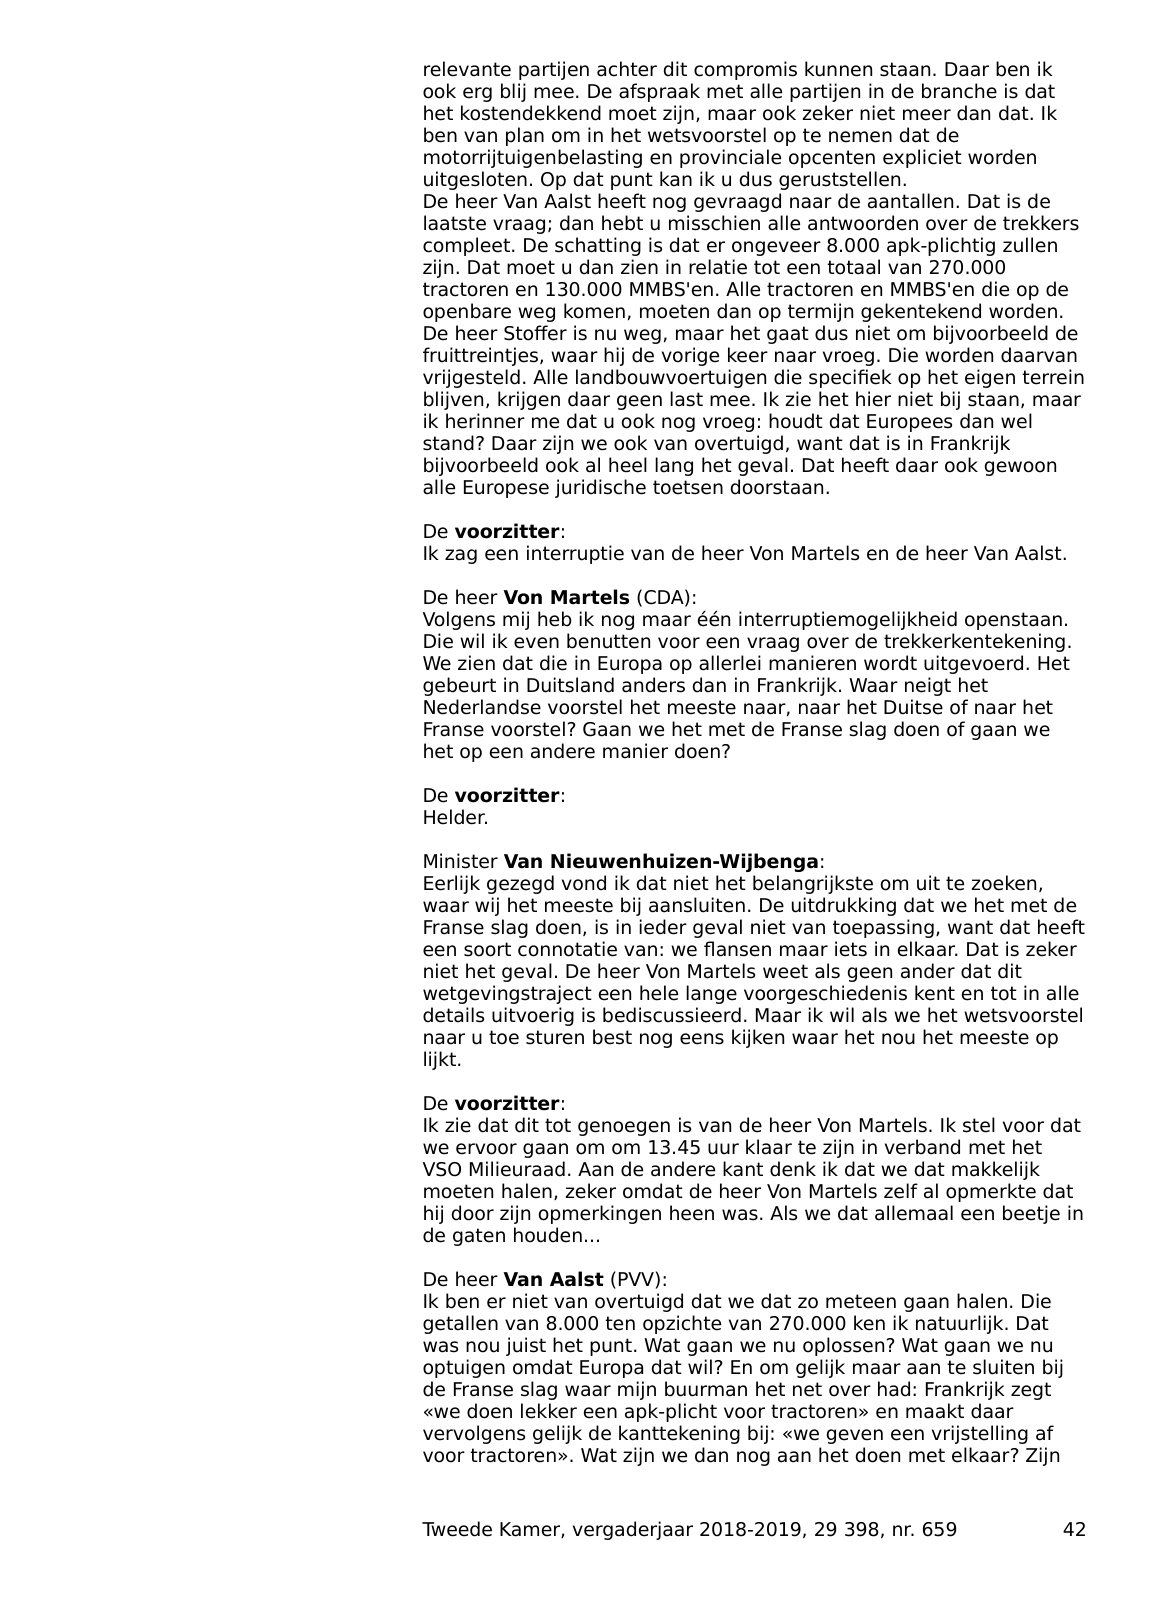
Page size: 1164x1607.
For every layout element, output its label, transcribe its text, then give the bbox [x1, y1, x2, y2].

text Minister Van Nieuwenhuizen-Wijbenga: [422, 851, 1087, 873]
text Eerlijk gezegd vond ik dat niet het belangrijkste om uit te zoeken, waar wij het meeste bij aansluiten. De uitdrukking dat we het met de Franse slag doen, is in ieder geval niet van toepassing, want dat heeft een soort connotatie van: we flansen maar iets in elkaar. Dat is zeker niet het geval. De heer Von Martels weet als geen ander dat dit wetgevingstraject een hele lange voorgeschiedenis kent en tot in alle details uitvoerig is bediscussieerd. Maar ik wil als we het wetsvoorstel naar u toe sturen best nog eens kijken waar het nou het meeste op lijkt. [422, 873, 1087, 1071]
text De voorzitter: [422, 1093, 1087, 1115]
text Helder. [422, 807, 1087, 829]
text Ik zag een interruptie van de heer Von Martels en de heer Van Aalst. [422, 543, 1087, 565]
text relevante partijen achter dit compromis kunnen staan. Daar ben ik ook erg blij mee. De afspraak met alle partijen in de branche is dat het kostendekkend moet zijn, maar ook zeker niet meer dan dat. Ik ben van plan om in het wetsvoorstel op te nemen dat de motorrijtuigenbelasting en provinciale opcenten expliciet worden uitgesloten. Op dat punt kan ik u dus geruststellen. [422, 59, 1087, 191]
text De heer Von Martels (CDA): [422, 587, 1087, 609]
text Ik zie dat dit tot genoegen is van de heer Von Martels. Ik stel voor dat we ervoor gaan om om 13.45 uur klaar te zijn in verband met het VSO Milieuraad. Aan de andere kant denk ik dat we dat makkelijk moeten halen, zeker omdat de heer Von Martels zelf al opmerkte dat hij door zijn opmerkingen heen was. Als we dat allemaal een beetje in de gaten houden... [422, 1115, 1087, 1247]
text Ik ben er niet van overtuigd dat we dat zo meteen gaan halen. Die getallen van 8.000 ten opzichte van 270.000 ken ik natuurlijk. Dat was nou juist het punt. Wat gaan we nu oplossen? Wat gaan we nu optuigen omdat Europa dat wil? En om gelijk maar aan te sluiten bij de Franse slag waar mijn buurman het net over had: Frankrijk zegt «we doen lekker een apk-plicht voor tractoren» en maakt daar vervolgens gelijk de kanttekening bij: «we geven een vrijstelling af voor tractoren». Wat zijn we dan nog aan het doen met elkaar? Zijn [422, 1291, 1087, 1467]
text De heer Van Aalst heeft nog gevraagd naar de aantallen. Dat is de laatste vraag; dan hebt u misschien alle antwoorden over de trekkers compleet. De schatting is dat er ongeveer 8.000 apk-plichtig zullen zijn. Dat moet u dan zien in relatie tot een totaal van 270.000 tractoren en 130.000 MMBS'en. Alle tractoren en MMBS'en die op de openbare weg komen, moeten dan op termijn gekentekend worden. De heer Stoffer is nu weg, maar het gaat dus niet om bijvoorbeeld de fruittreintjes, waar hij de vorige keer naar vroeg. Die worden daarvan vrijgesteld. Alle landbouwvoertuigen die specifiek op het eigen terrein blijven, krijgen daar geen last mee. Ik zie het hier niet bij staan, maar ik herinner me dat u ook nog vroeg: houdt dat Europees dan wel stand? Daar zijn we ook van overtuigd, want dat is in Frankrijk bijvoorbeeld ook al heel lang het geval. Dat heeft daar ook gewoon alle Europese juridische toetsen doorstaan. [422, 191, 1087, 499]
text De voorzitter: [422, 785, 1087, 807]
text De voorzitter: [422, 521, 1087, 543]
text Volgens mij heb ik nog maar één interruptiemogelijkheid openstaan. Die wil ik even benutten voor een vraag over de trekkerkentekening. We zien dat die in Europa op allerlei manieren wordt uitgevoerd. Het gebeurt in Duitsland anders dan in Frankrijk. Waar neigt het Nederlandse voorstel het meeste naar, naar het Duitse of naar het Franse voorstel? Gaan we het met de Franse slag doen of gaan we het op een andere manier doen? [422, 609, 1087, 763]
text De heer Van Aalst (PVV): [422, 1269, 1087, 1291]
